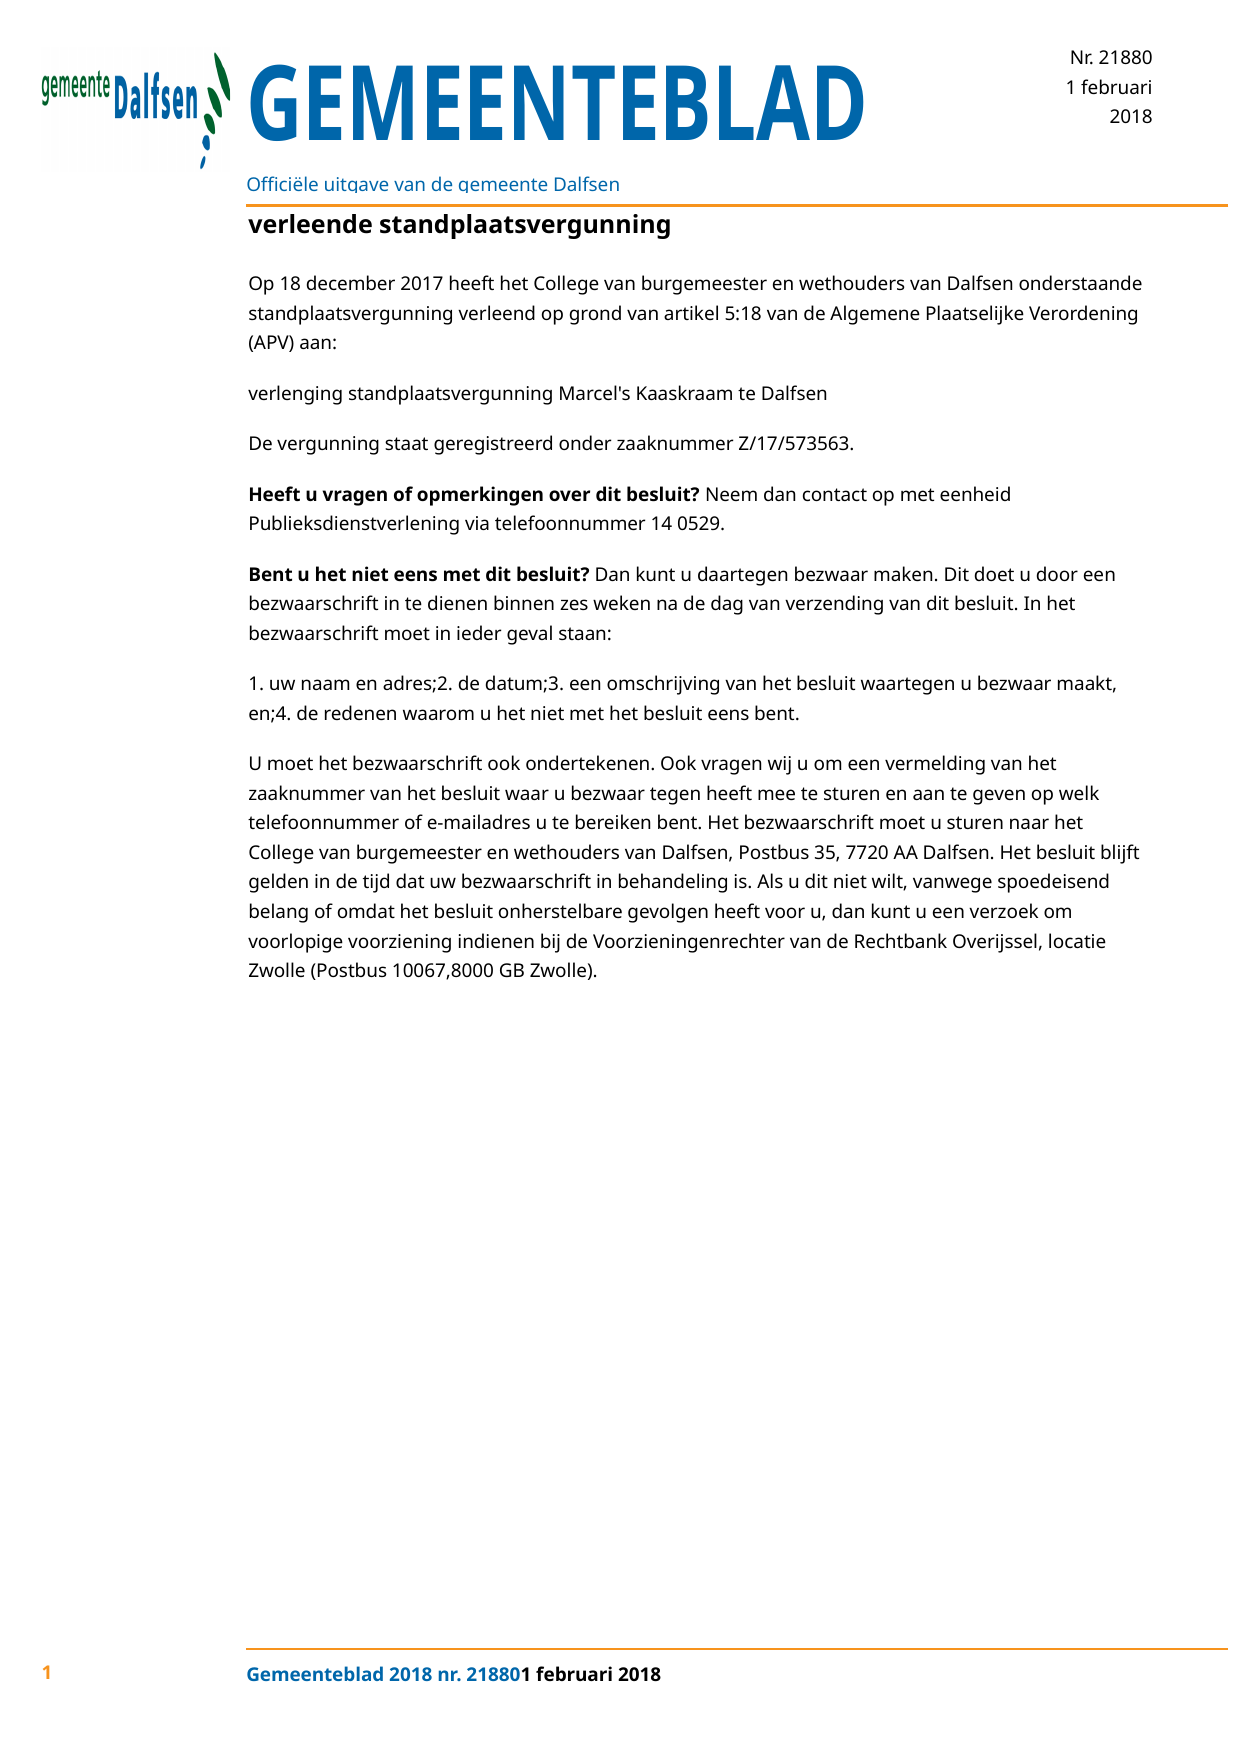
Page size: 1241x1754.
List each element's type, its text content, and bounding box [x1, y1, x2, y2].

text verlenging standplaatsvergunning Marcel's Kaaskraam te Dalfsen [248, 380, 1152, 406]
text 1. uw naam en adres;2. de datum;3. een omschrijving van het besluit waartegen u bezwaar maakt, en;4. de redenen waarom u het niet met het besluit eens bent. [248, 670, 1152, 726]
text De vergunning staat geregistreerd onder zaaknummer Z/17/573563. [248, 430, 1152, 456]
text Op 18 december 2017 heeft het College van burgemeester en wethouders van Dalfsen onderstaande standplaatsvergunning verleend op grond van artikel 5:18 van de Algemene Plaatselijke Verordening (APV) aan: [248, 270, 1152, 355]
text Bent u het niet eens met dit besluit? Dan kunt u daartegen bezwaar maken. Dit doet u door een bezwaarschrift in te dienen binnen zes weken na de dag van verzending van dit besluit. In het bezwaarschrift moet in ieder geval staan: [248, 561, 1152, 646]
text verleende standplaatsvergunning [248, 207, 1152, 241]
picture [41, 47, 231, 172]
text U moet het bezwaarschrift ook ondertekenen. Ook vragen wij u om een vermelding van het zaaknummer van het besluit waar u bezwaar tegen heeft mee te sturen en aan te geven op welk telefoonnummer of e-mailadres u te bereiken bent. Het bezwaarschrift moet u sturen naar het College van burgemeester en wethouders van Dalfsen, Postbus 35, 7720 AA Dalfsen. Het besluit blijft gelden in de tijd dat uw bezwaarschrift in behandeling is. Als u dit niet wilt, vanwege spoedeisend belang of omdat het besluit onherstelbare gevolgen heeft voor u, dan kunt u een verzoek om voorlopige voorziening indienen bij de Voorzieningenrechter van de Rechtbank Overijssel, locatie Zwolle (Postbus 10067,8000 GB Zwolle). [248, 750, 1152, 983]
text Heeft u vragen of opmerkingen over dit besluit? Neem dan contact op met eenheid Publieksdienstverlening via telefoonnummer 14 0529. [248, 481, 1152, 536]
